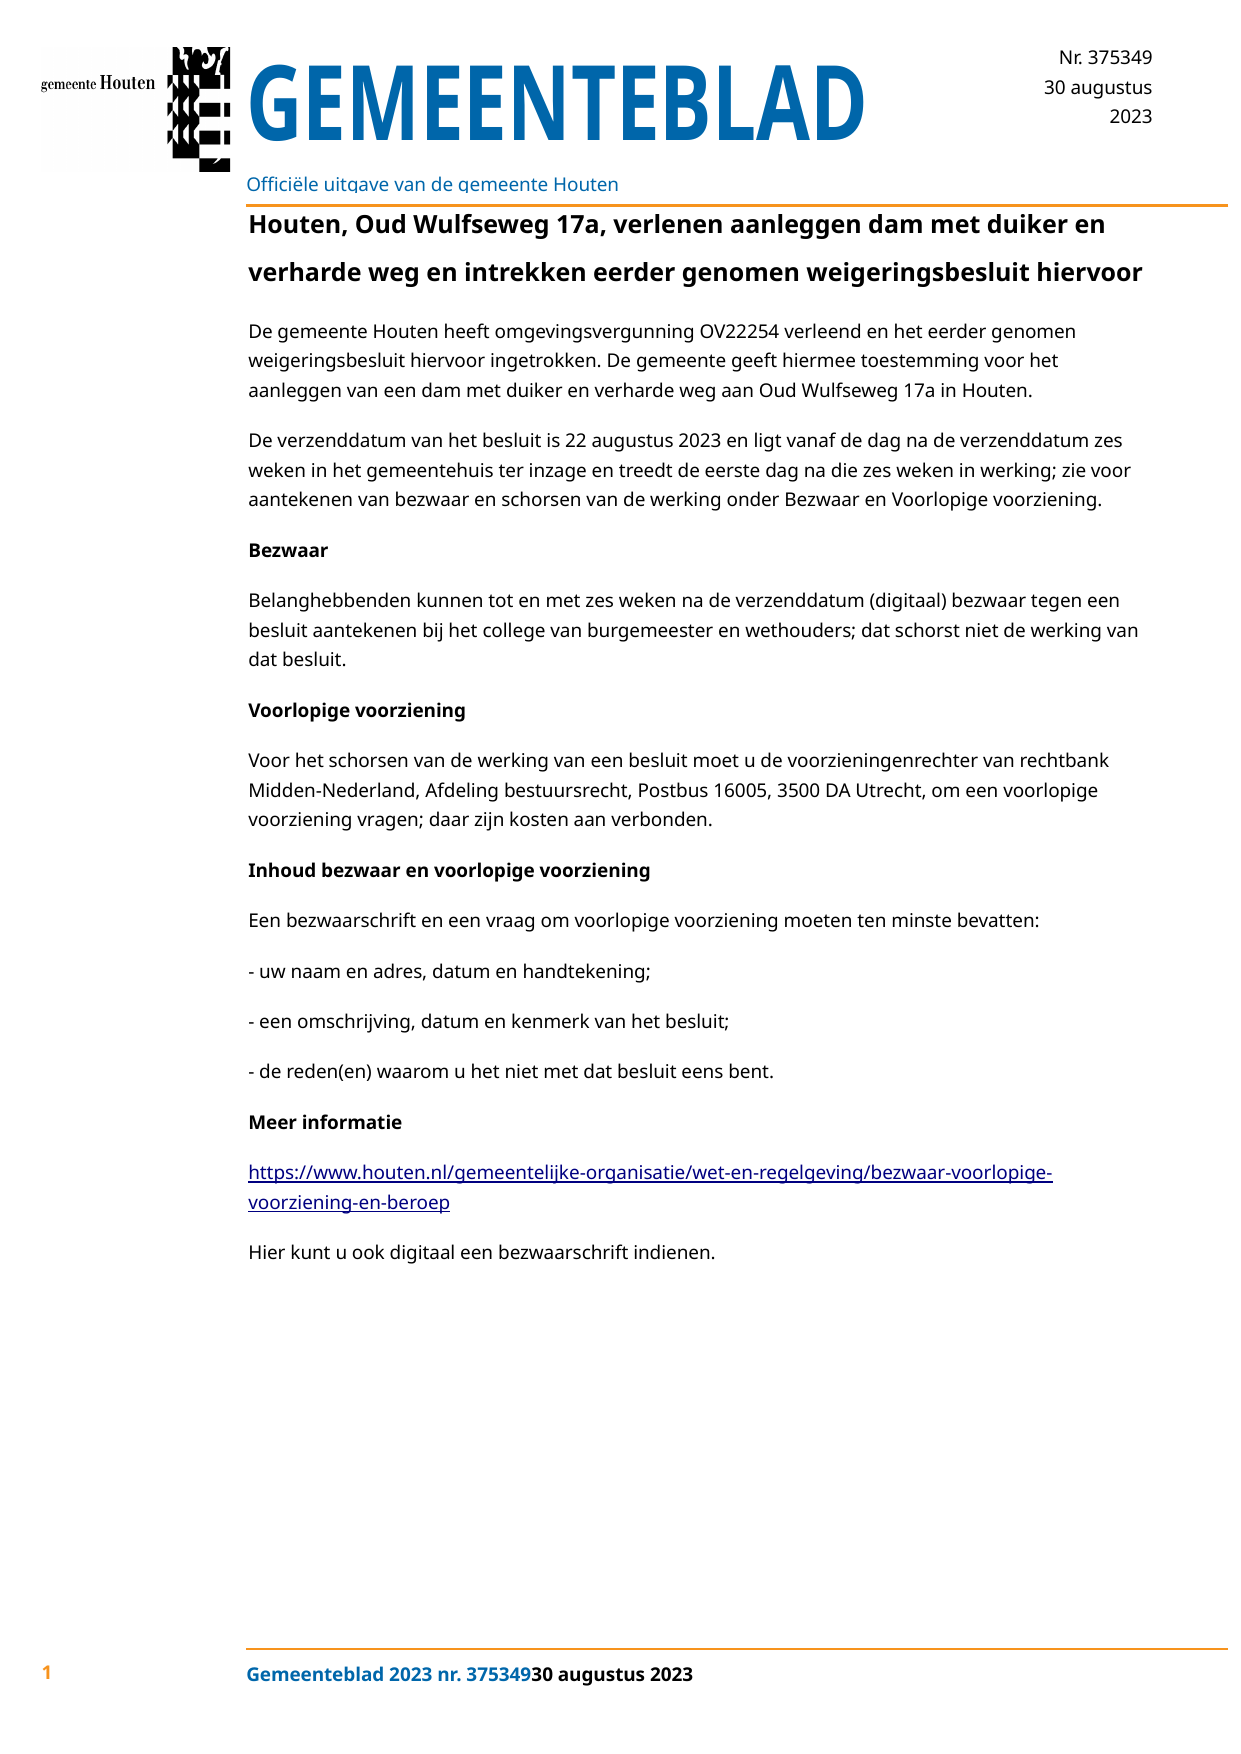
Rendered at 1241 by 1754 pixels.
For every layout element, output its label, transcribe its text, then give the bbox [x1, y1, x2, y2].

text - de reden(en) waarom u het niet met dat besluit eens bent. [248, 1059, 1152, 1084]
text Inhoud bezwaar en voorlopige voorziening [248, 857, 1152, 883]
text Belanghebbenden kunnen tot en met zes weken na de verzenddatum (digitaal) bezwaar tegen een besluit aantekenen bij het college van burgemeester en wethouders; dat schorst niet de werking van dat besluit. [248, 587, 1152, 672]
text Voorlopige voorziening [248, 697, 1152, 723]
text Een bezwaarschrift en een vraag om voorlopige voorziening moeten ten minste bevatten: [248, 907, 1152, 933]
text - uw naam en adres, datum en handtekening; [248, 958, 1152, 984]
text https://www.houten.nl/gemeentelijke-organisatie/wet-en-regelgeving/bezwaar-voorlopige-voorziening-en-beroep [248, 1159, 1152, 1215]
text Bezwaar [248, 537, 1152, 563]
text De gemeente Houten heeft omgevingsvergunning OV22254 verleend en het eerder genomen weigeringsbesluit hiervoor ingetrokken. De gemeente geeft hiermee toestemming voor het aanleggen van een dam met duiker en verharde weg aan Oud Wulfseweg 17a in Houten. [248, 318, 1152, 403]
text Houten, Oud Wulfseweg 17a, verlenen aanleggen dam met duiker en verharde weg en intrekken eerder genomen weigeringsbesluit hiervoor [248, 207, 1152, 288]
text Meer informatie [248, 1109, 1152, 1135]
text De verzenddatum van het besluit is 22 augustus 2023 en ligt vanaf de dag na de verzenddatum zes weken in het gemeentehuis ter inzage en treedt de eerste dag na die zes weken in werking; zie voor aantekenen van bezwaar en schorsen van de werking onder Bezwaar en Voorlopige voorziening. [248, 427, 1152, 512]
text - een omschrijving, datum en kenmerk van het besluit; [248, 1008, 1152, 1034]
text Voor het schorsen van de werking van een besluit moet u de voorzieningenrechter van rechtbank Midden-Nederland, Afdeling bestuursrecht, Postbus 16005, 3500 DA Utrecht, om een voorlopige voorziening vragen; daar zijn kosten aan verbonden. [248, 747, 1152, 832]
picture [41, 47, 231, 172]
text Hier kunt u ook digitaal een bezwaarschrift indienen. [248, 1239, 1152, 1265]
